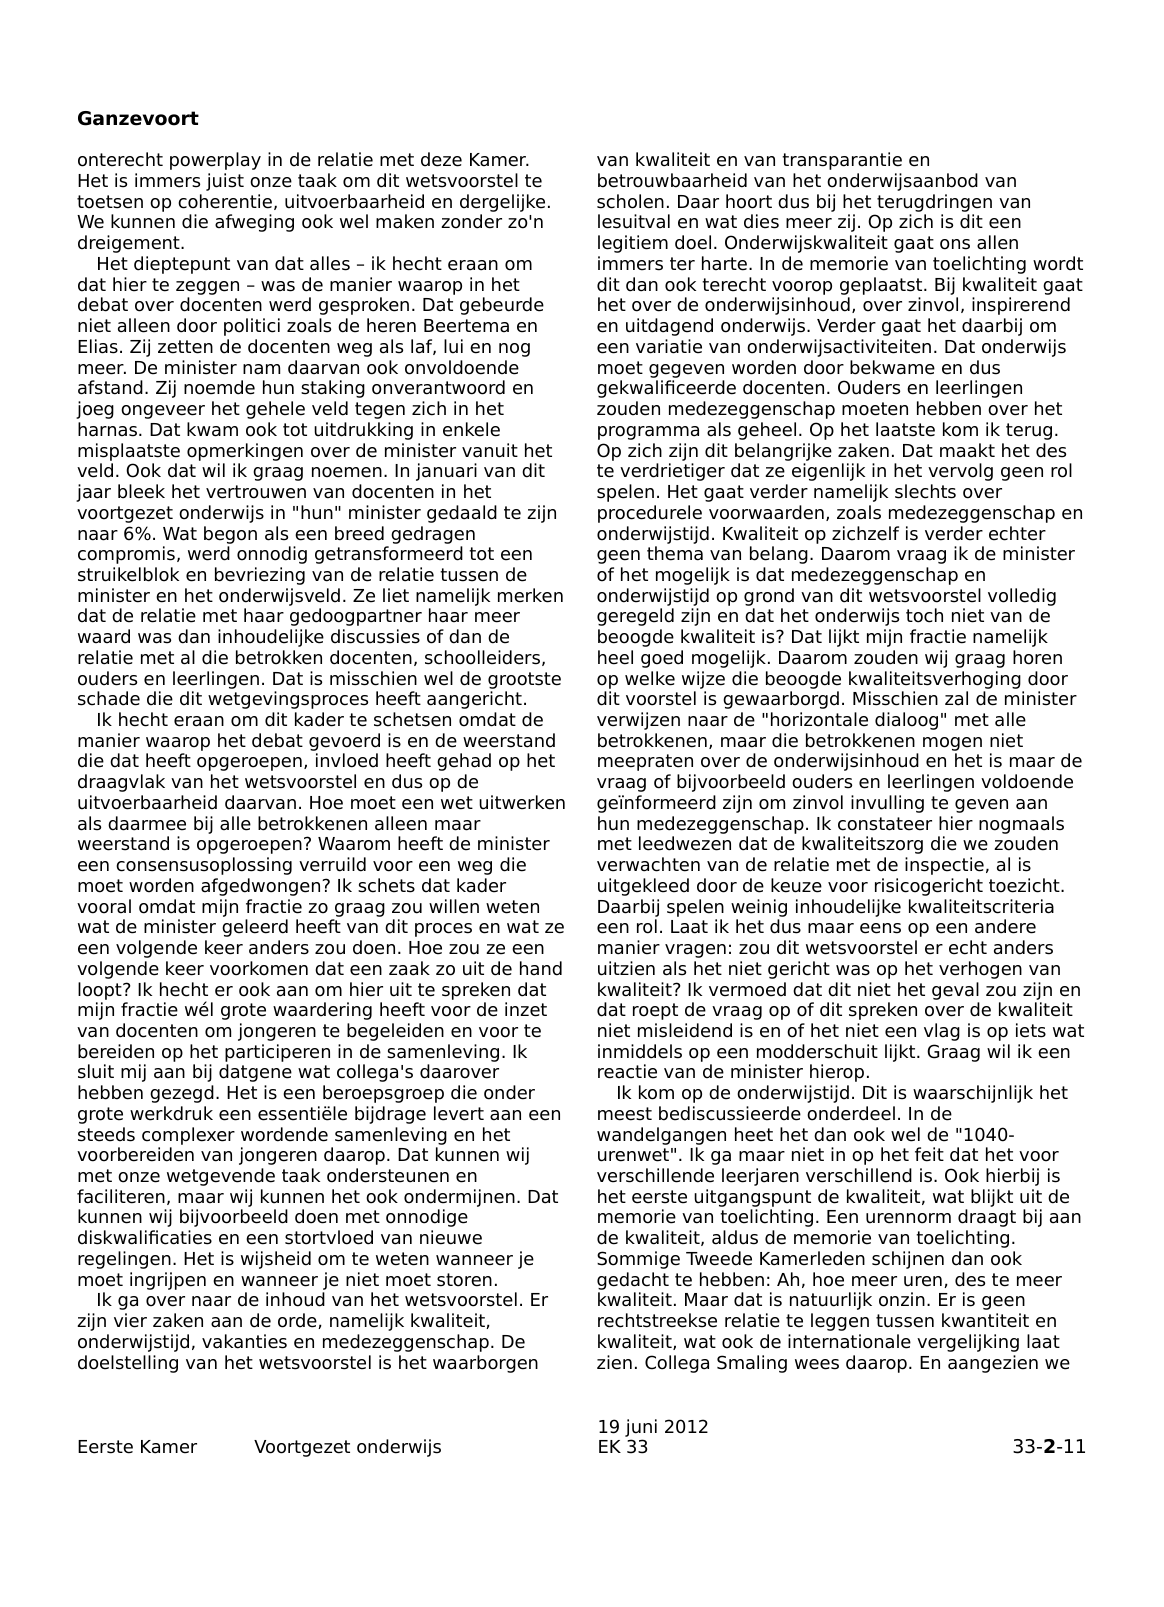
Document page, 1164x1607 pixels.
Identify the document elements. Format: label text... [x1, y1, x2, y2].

text onterecht powerplay in de relatie met deze Kamer. Het is immers juist onze taak om dit wetsvoorstel te toetsen op coherentie, uitvoerbaarheid en dergelijke. We kunnen die afweging ook wel maken zonder zo'n dreigement. [77, 150, 567, 254]
text van kwaliteit en van transparantie en betrouwbaarheid van het onderwijsaanbod van scholen. Daar hoort dus bij het terugdringen van lesuitval en wat dies meer zij. Op zich is dit een legitiem doel. Onderwijskwaliteit gaat ons allen immers ter harte. In de memorie van toelichting wordt dit dan ook terecht voorop geplaatst. Bij kwaliteit gaat het over de onderwijsinhoud, over zinvol, inspirerend en uitdagend onderwijs. Verder gaat het daarbij om een variatie van onderwijsactiviteiten. Dat onderwijs moet gegeven worden door bekwame en dus gekwalificeerde docenten. Ouders en leerlingen zouden medezeggenschap moeten hebben over het programma als geheel. Op het laatste kom ik terug. Op zich zijn dit belangrijke zaken. Dat maakt het des te verdrietiger dat ze eigenlijk in het vervolg geen rol spelen. Het gaat verder namelijk slechts over procedurele voorwaarden, zoals medezeggenschap en onderwijstijd. Kwaliteit op zichzelf is verder echter geen thema van belang. Daarom vraag ik de minister of het mogelijk is dat medezeggenschap en onderwijstijd op grond van dit wetsvoorstel volledig geregeld zijn en dat het onderwijs toch niet van de beoogde kwaliteit is? Dat lijkt mijn fractie namelijk heel goed mogelijk. Daarom zouden wij graag horen op welke wijze die beoogde kwaliteitsverhoging door dit voorstel is gewaarborgd. Misschien zal de minister verwijzen naar de "horizontale dialoog" met alle betrokkenen, maar die betrokkenen mogen niet meepraten over de onderwijsinhoud en het is maar de vraag of bijvoorbeeld ouders en leerlingen voldoende geïnformeerd zijn om zinvol invulling te geven aan hun medezeggenschap. Ik constateer hier nogmaals met leedwezen dat de kwaliteitszorg die we zouden verwachten van de relatie met de inspectie, al is uitgekleed door de keuze voor risicogericht toezicht. Daarbij spelen weinig inhoudelijke kwaliteitscriteria een rol. Laat ik het dus maar eens op een andere manier vragen: zou dit wetsvoorstel er echt anders uitzien als het niet gericht was op het verhogen van kwaliteit? Ik vermoed dat dit niet het geval zou zijn en dat roept de vraag op of dit spreken over de kwaliteit niet misleidend is en of het niet een vlag is op iets wat inmiddels op een modderschuit lijkt. Graag wil ik een reactie van de minister hierop. [596, 150, 1087, 1083]
text Ik ga over naar de inhoud van het wetsvoorstel. Er zijn vier zaken aan de orde, namelijk kwaliteit, onderwijstijd, vakanties en medezeggenschap. De doelstelling van het wetsvoorstel is het waarborgen [77, 1290, 567, 1373]
text Het dieptepunt van dat alles – ik hecht eraan om dat hier te zeggen – was de manier waarop in het debat over docenten werd gesproken. Dat gebeurde niet alleen door politici zoals de heren Beertema en Elias. Zij zetten de docenten weg als laf, lui en nog meer. De minister nam daarvan ook onvoldoende afstand. Zij noemde hun staking onverantwoord en joeg ongeveer het gehele veld tegen zich in het harnas. Dat kwam ook tot uitdrukking in enkele misplaatste opmerkingen over de minister vanuit het veld. Ook dat wil ik graag noemen. In januari van dit jaar bleek het vertrouwen van docenten in het voortgezet onderwijs in "hun" minister gedaald te zijn naar 6%. Wat begon als een breed gedragen compromis, werd onnodig getransformeerd tot een struikelblok en bevriezing van de relatie tussen de minister en het onderwijsveld. Ze liet namelijk merken dat de relatie met haar gedoogpartner haar meer waard was dan inhoudelijke discussies of dan de relatie met al die betrokken docenten, schoolleiders, ouders en leerlingen. Dat is misschien wel de grootste schade die dit wetgevingsproces heeft aangericht. [77, 254, 567, 710]
text Ik kom op de onderwijstijd. Dit is waarschijnlijk het meest bediscussieerde onderdeel. In de wandelgangen heet het dan ook wel de "1040-urenwet". Ik ga maar niet in op het feit dat het voor verschillende leerjaren verschillend is. Ook hierbij is het eerste uitgangspunt de kwaliteit, wat blijkt uit de memorie van toelichting. Een urennorm draagt bij aan de kwaliteit, aldus de memorie van toelichting. Sommige Tweede Kamerleden schijnen dan ook gedacht te hebben: Ah, hoe meer uren, des te meer kwaliteit. Maar dat is natuurlijk onzin. Er is geen rechtstreekse relatie te leggen tussen kwantiteit en kwaliteit, wat ook de internationale vergelijking laat zien. Collega Smaling wees daarop. En aangezien we [596, 1083, 1087, 1373]
text Ik hecht eraan om dit kader te schetsen omdat de manier waarop het debat gevoerd is en de weerstand die dat heeft opgeroepen, invloed heeft gehad op het draagvlak van het wetsvoorstel en dus op de uitvoerbaarheid daarvan. Hoe moet een wet uitwerken als daarmee bij alle betrokkenen alleen maar weerstand is opgeroepen? Waarom heeft de minister een consensusoplossing verruild voor een weg die moet worden afgedwongen? Ik schets dat kader vooral omdat mijn fractie zo graag zou willen weten wat de minister geleerd heeft van dit proces en wat ze een volgende keer anders zou doen. Hoe zou ze een volgende keer voorkomen dat een zaak zo uit de hand loopt? Ik hecht er ook aan om hier uit te spreken dat mijn fractie wél grote waardering heeft voor de inzet van docenten om jongeren te begeleiden en voor te bereiden op het participeren in de samenleving. Ik sluit mij aan bij datgene wat collega's daarover hebben gezegd. Het is een beroepsgroep die onder grote werkdruk een essentiële bijdrage levert aan een steeds complexer wordende samenleving en het voorbereiden van jongeren daarop. Dat kunnen wij met onze wetgevende taak ondersteunen en faciliteren, maar wij kunnen het ook ondermijnen. Dat kunnen wij bijvoorbeeld doen met onnodige diskwalificaties en een stortvloed van nieuwe regelingen. Het is wijsheid om te weten wanneer je moet ingrijpen en wanneer je niet moet storen. [77, 710, 567, 1290]
